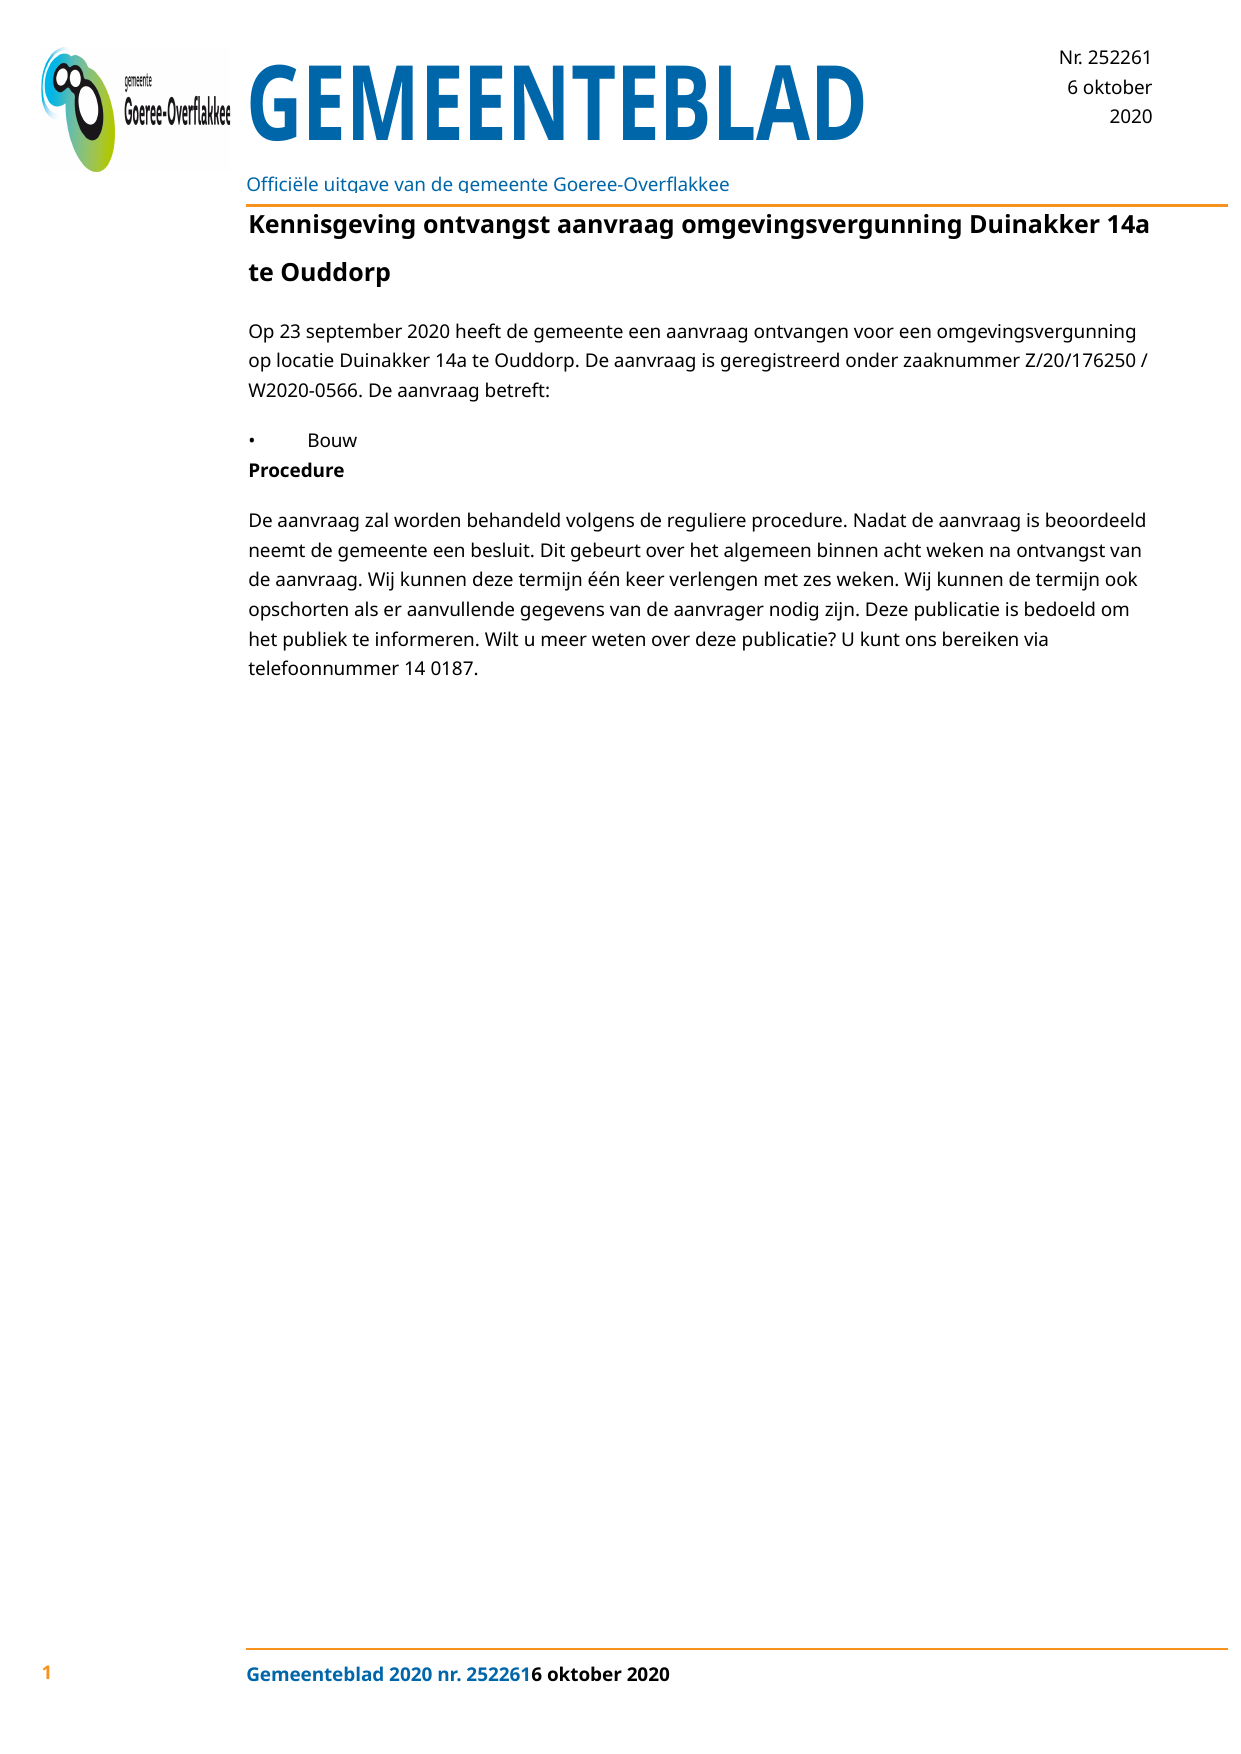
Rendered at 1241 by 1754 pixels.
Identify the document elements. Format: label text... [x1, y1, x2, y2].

text De aanvraag zal worden behandeld volgens de reguliere procedure. Nadat de aanvraag is beoordeeld neemt de gemeente een besluit. Dit gebeurt over het algemeen binnen acht weken na ontvangst van de aanvraag. Wij kunnen deze termijn één keer verlengen met zes weken. Wij kunnen de termijn ook opschorten als er aanvullende gegevens van de aanvrager nodig zijn. Deze publicatie is bedoeld om het publiek te informeren. Wilt u meer weten over deze publicatie? U kunt ons bereiken via telefoonnummer 14 0187. [248, 507, 1152, 681]
text Op 23 september 2020 heeft de gemeente een aanvraag ontvangen voor een omgevingsvergunning op locatie Duinakker 14a te Ouddorp. De aanvraag is geregistreerd onder zaaknummer Z/20/176250 / W2020-0566. De aanvraag betreft: [248, 318, 1152, 403]
list Bouw [248, 427, 1152, 453]
text Kennisgeving ontvangst aanvraag omgevingsvergunning Duinakker 14a te Ouddorp [248, 207, 1152, 288]
picture [41, 47, 231, 172]
text Procedure [248, 457, 1152, 483]
